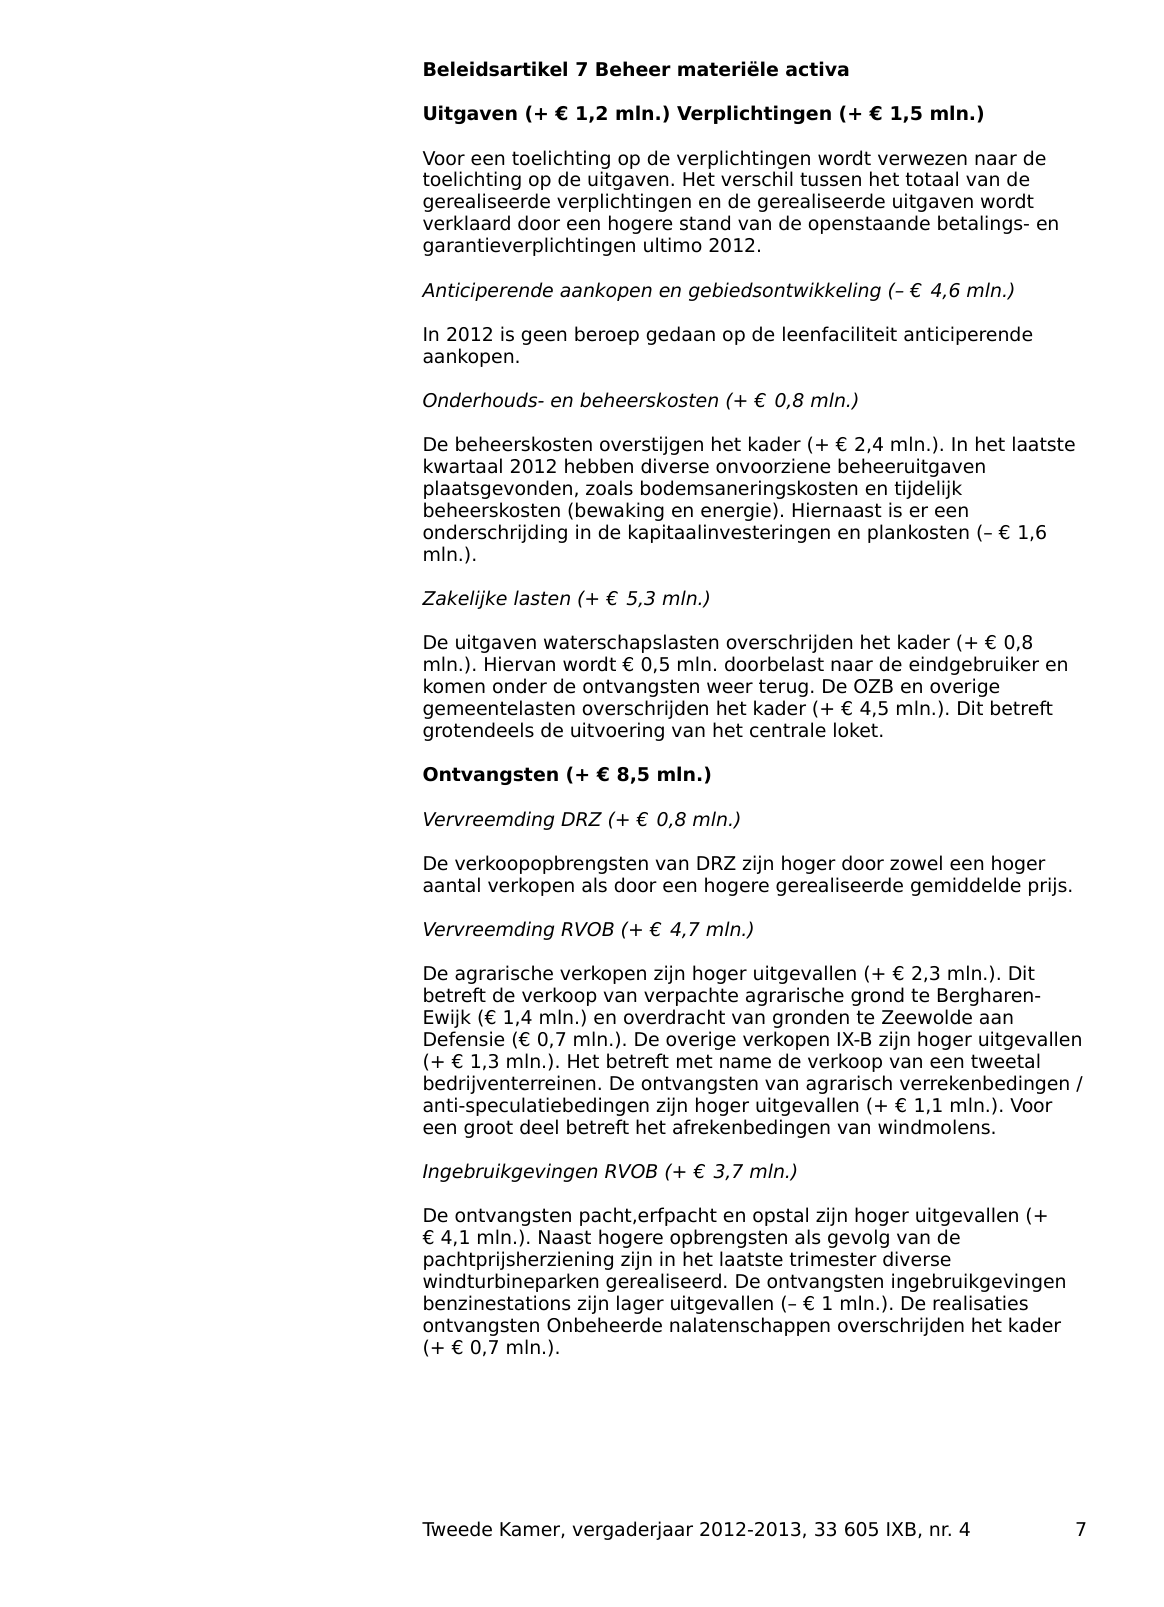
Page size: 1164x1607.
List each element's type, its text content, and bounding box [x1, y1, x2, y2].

subtitle Uitgaven (+ € 1,2 mln.) Verplichtingen (+ € 1,5 mln.) [422, 103, 1087, 125]
subtitle Vervreemding DRZ (+ € 0,8 mln.) [422, 808, 1087, 830]
subtitle Zakelijke lasten (+ € 5,3 mln.) [422, 588, 1087, 610]
subtitle Anticiperende aankopen en gebiedsontwikkeling (– € 4,6 mln.) [422, 279, 1087, 301]
text In 2012 is geen beroep gedaan op de leenfaciliteit anticiperende aankopen. [422, 324, 1087, 368]
subtitle Ingebruikgevingen RVOB (+ € 3,7 mln.) [422, 1161, 1087, 1183]
subtitle Ontvangsten (+ € 8,5 mln.) [422, 764, 1087, 786]
subtitle Vervreemding RVOB (+ € 4,7 mln.) [422, 919, 1087, 941]
text Voor een toelichting op de verplichtingen wordt verwezen naar de toelichting op de uitgaven. Het verschil tussen het totaal van de gerealiseerde verplichtingen en de gerealiseerde uitgaven wordt verklaard door een hogere stand van de openstaande betalings- en garantieverplichtingen ultimo 2012. [422, 147, 1087, 257]
text De verkoopopbrengsten van DRZ zijn hoger door zowel een hoger aantal verkopen als door een hogere gerealiseerde gemiddelde prijs. [422, 853, 1087, 897]
text De uitgaven waterschapslasten overschrijden het kader (+ € 0,8 mln.). Hiervan wordt € 0,5 mln. doorbelast naar de eindgebruiker en komen onder de ontvangsten weer terug. De OZB en overige gemeentelasten overschrijden het kader (+ € 4,5 mln.). Dit betreft grotendeels de uitvoering van het centrale loket. [422, 632, 1087, 742]
text De agrarische verkopen zijn hoger uitgevallen (+ € 2,3 mln.). Dit betreft de verkoop van verpachte agrarische grond te Bergharen-Ewijk (€ 1,4 mln.) en overdracht van gronden te Zeewolde aan Defensie (€ 0,7 mln.). De overige verkopen IX-B zijn hoger uitgevallen (+ € 1,3 mln.). Het betreft met name de verkoop van een tweetal bedrijventerreinen. De ontvangsten van agrarisch verrekenbedingen / anti-speculatiebedingen zijn hoger uitgevallen (+ € 1,1 mln.). Voor een groot deel betreft het afrekenbedingen van windmolens. [422, 963, 1087, 1139]
subtitle Beleidsartikel 7 Beheer materiële activa [422, 59, 1087, 81]
text De ontvangsten pacht,erfpacht en opstal zijn hoger uitgevallen (+ € 4,1 mln.). Naast hogere opbrengsten als gevolg van de pachtprijsherziening zijn in het laatste trimester diverse windturbineparken gerealiseerd. De ontvangsten ingebruikgevingen benzinestations zijn lager uitgevallen (– € 1 mln.). De realisaties ontvangsten Onbeheerde nalatenschappen overschrijden het kader (+ € 0,7 mln.). [422, 1205, 1087, 1359]
subtitle Onderhouds- en beheerskosten (+ € 0,8 mln.) [422, 390, 1087, 412]
text De beheerskosten overstijgen het kader (+ € 2,4 mln.). In het laatste kwartaal 2012 hebben diverse onvoorziene beheeruitgaven plaatsgevonden, zoals bodemsaneringskosten en tijdelijk beheerskosten (bewaking en energie). Hiernaast is er een onderschrijding in de kapitaalinvesteringen en plankosten (– € 1,6 mln.). [422, 434, 1087, 566]
